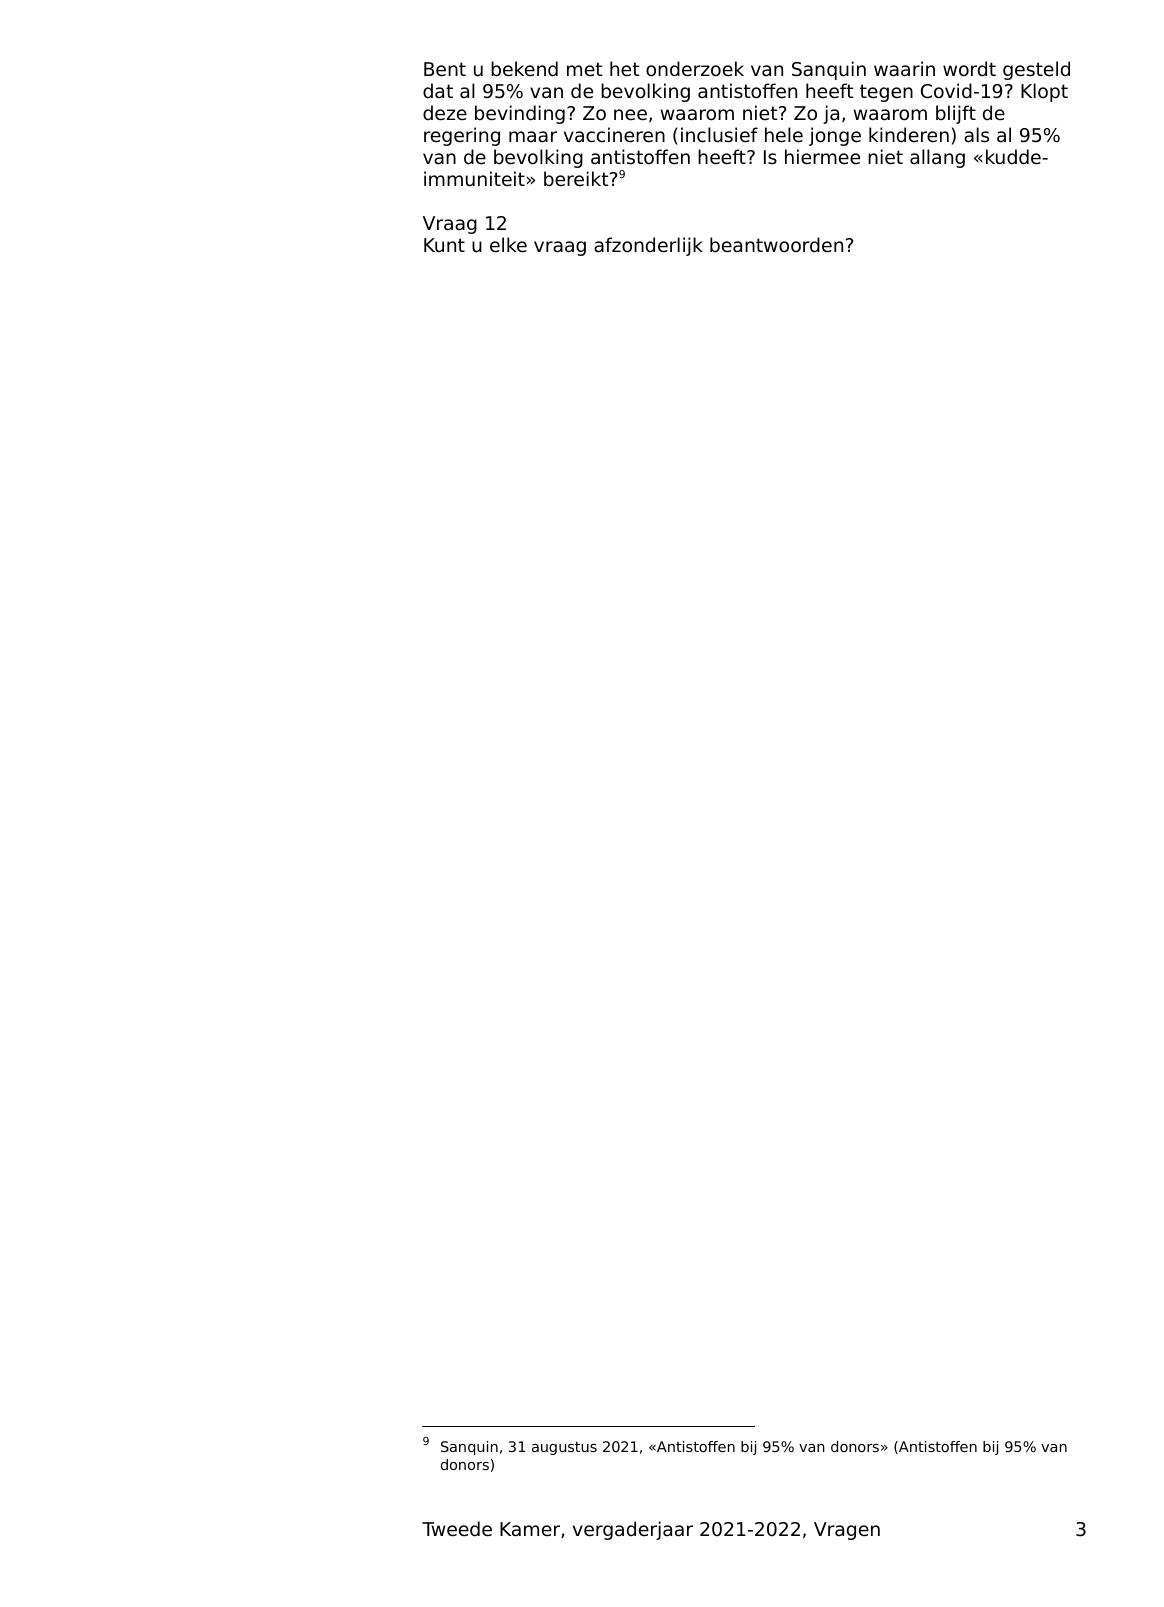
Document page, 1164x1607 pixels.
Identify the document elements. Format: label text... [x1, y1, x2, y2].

text Bent u bekend met het onderzoek van Sanquin waarin wordt gesteld dat al 95% van de bevolking antistoffen heeft tegen Covid-19? Klopt deze bevinding? Zo nee, waarom niet? Zo ja, waarom blijft de regering maar vaccineren (inclusief hele jonge kinderen) als al 95% van de bevolking antistoffen heeft? Is hiermee niet allang «kudde-immuniteit» bereikt? [422, 59, 1087, 191]
text Kunt u elke vraag afzonderlijk beantwoorden? [422, 235, 1087, 257]
text Sanquin, 31 augustus 2021, «Antistoffen bij 95% van donors» (Antistoffen bij 95% van donors) [422, 1435, 1087, 1474]
text Vraag 12 [422, 213, 1087, 235]
